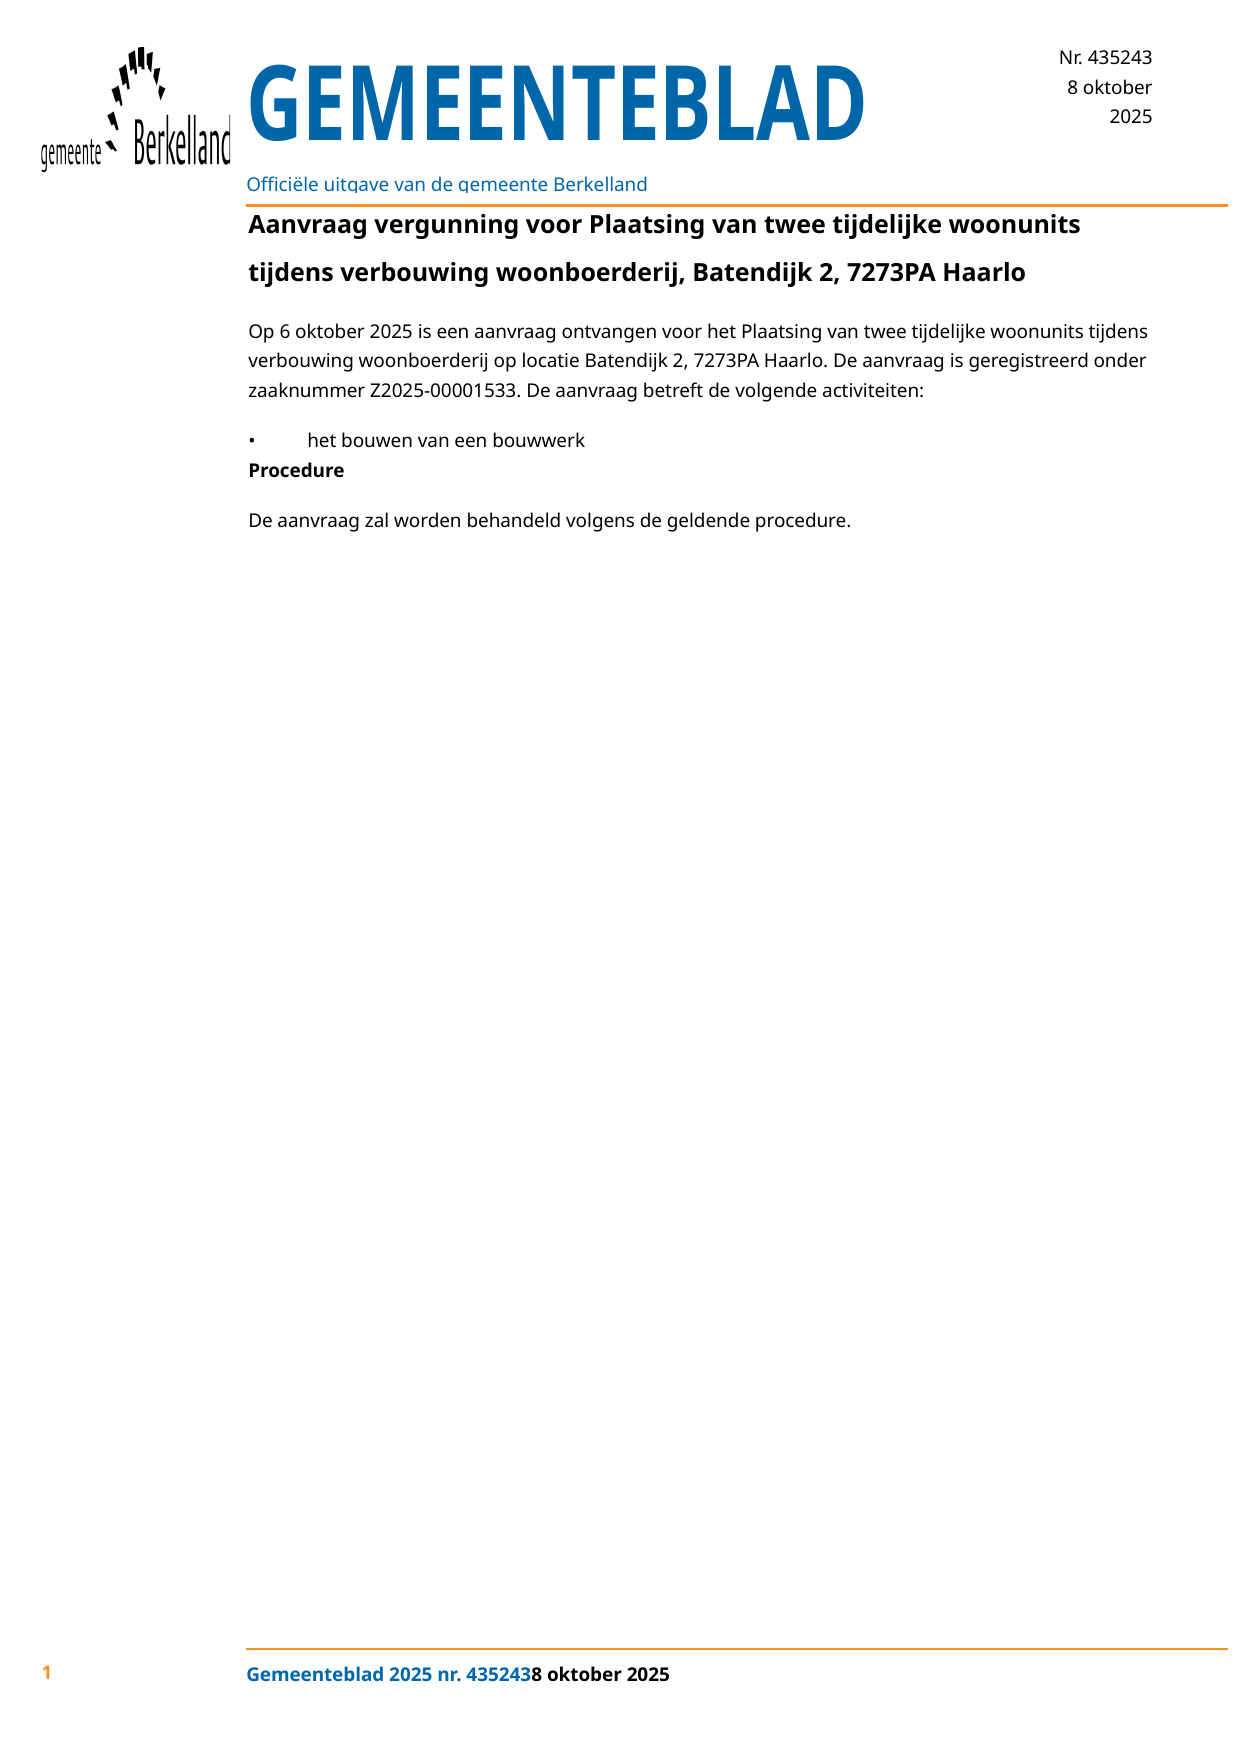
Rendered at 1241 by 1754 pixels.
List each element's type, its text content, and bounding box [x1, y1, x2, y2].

text Procedure [248, 457, 1152, 483]
list het bouwen van een bouwwerk [248, 427, 1152, 453]
picture [41, 47, 231, 172]
text De aanvraag zal worden behandeld volgens de geldende procedure. [248, 507, 1152, 533]
text Op 6 oktober 2025 is een aanvraag ontvangen voor het Plaatsing van twee tijdelijke woonunits tijdens verbouwing woonboerderij op locatie Batendijk 2, 7273PA Haarlo. De aanvraag is geregistreerd onder zaaknummer Z2025-00001533. De aanvraag betreft de volgende activiteiten: [248, 318, 1152, 403]
text Aanvraag vergunning voor Plaatsing van twee tijdelijke woonunits tijdens verbouwing woonboerderij, Batendijk 2, 7273PA Haarlo [248, 207, 1152, 288]
